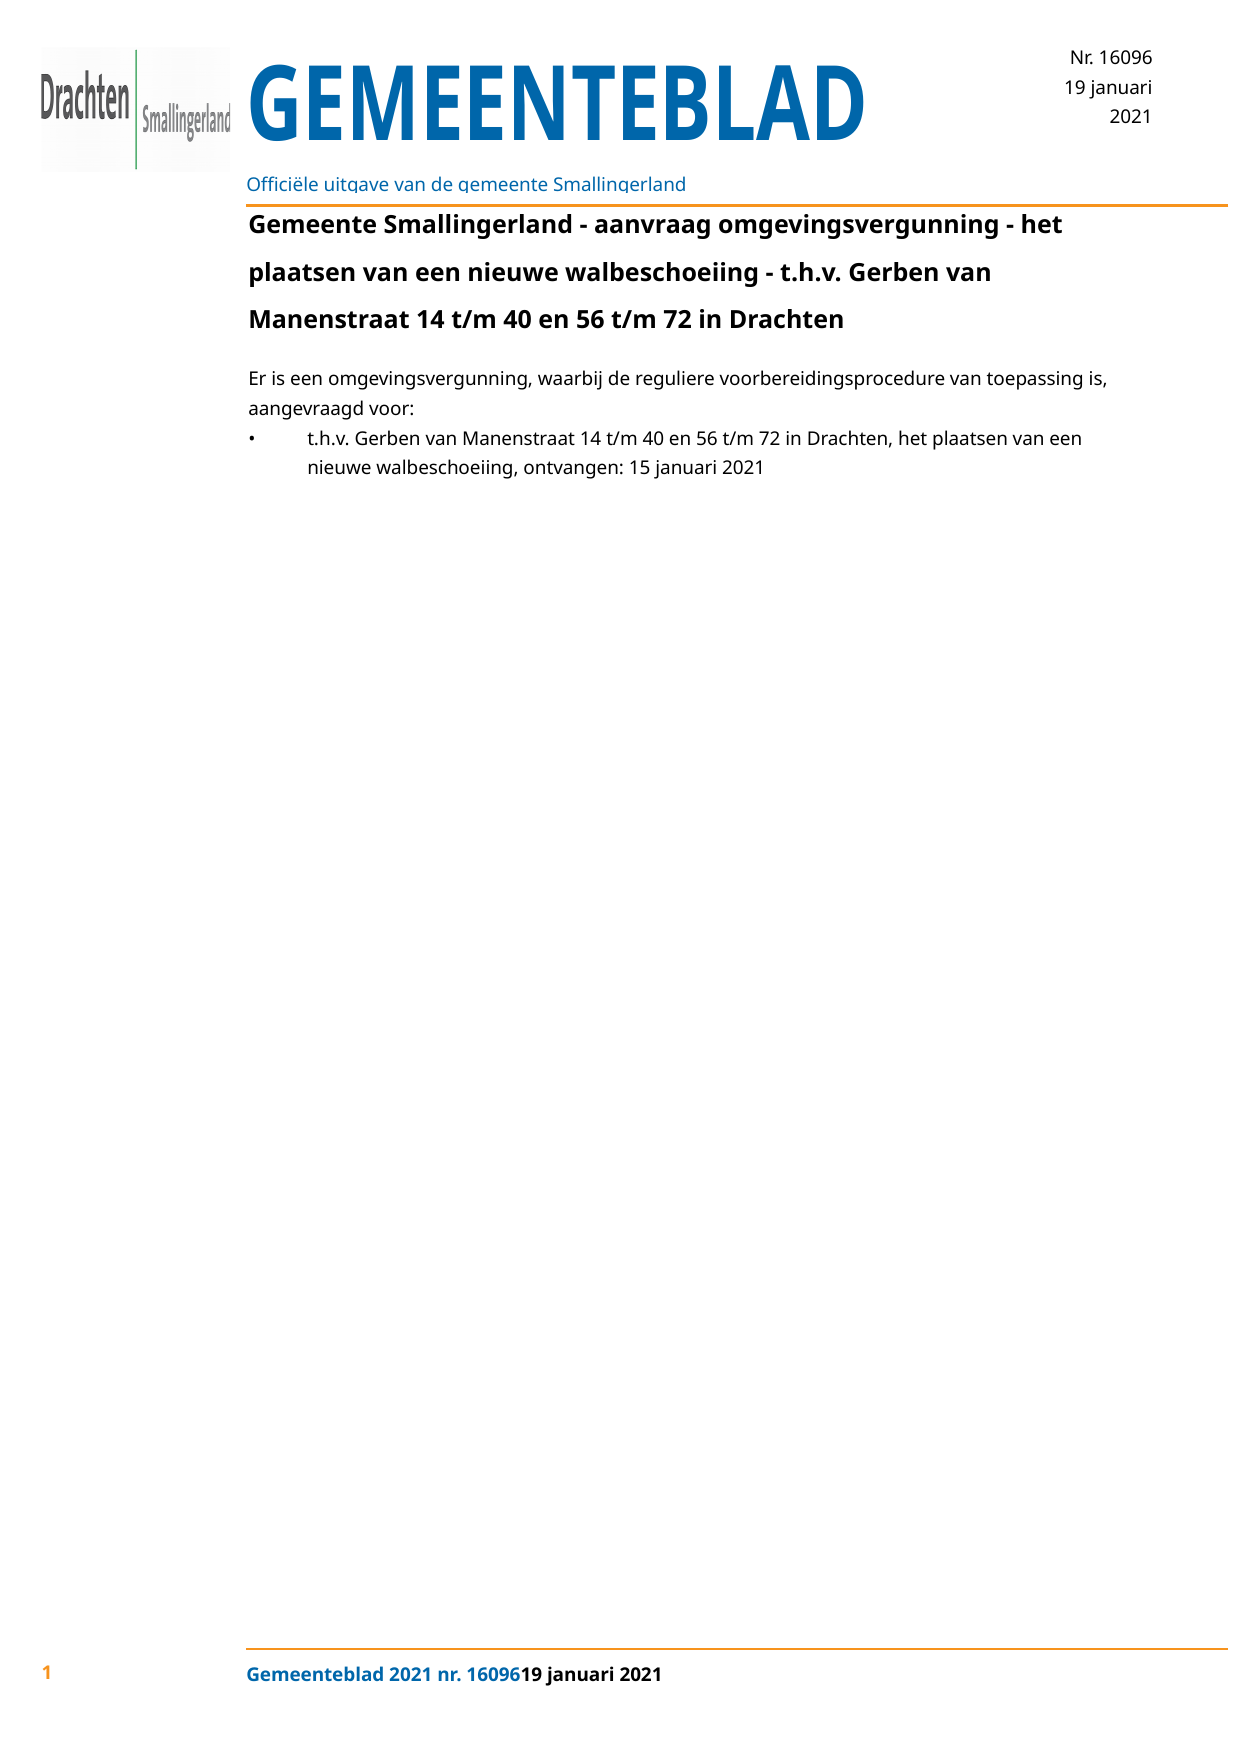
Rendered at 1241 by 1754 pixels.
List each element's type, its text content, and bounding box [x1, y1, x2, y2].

text Er is een omgevingsvergunning, waarbij de reguliere voorbereidingsprocedure van toepassing is, aangevraagd voor: [248, 366, 1152, 421]
picture [41, 47, 231, 172]
text Gemeente Smallingerland - aanvraag omgevingsvergunning - het plaatsen van een nieuwe walbeschoeiing - t.h.v. Gerben van Manenstraat 14 t/m 40 en 56 t/m 72 in Drachten [248, 207, 1152, 336]
list t.h.v. Gerben van Manenstraat 14 t/m 40 en 56 t/m 72 in Drachten, het plaatsen van een nieuwe walbeschoeiing, ontvangen: 15 januari 2021 [248, 425, 1152, 480]
